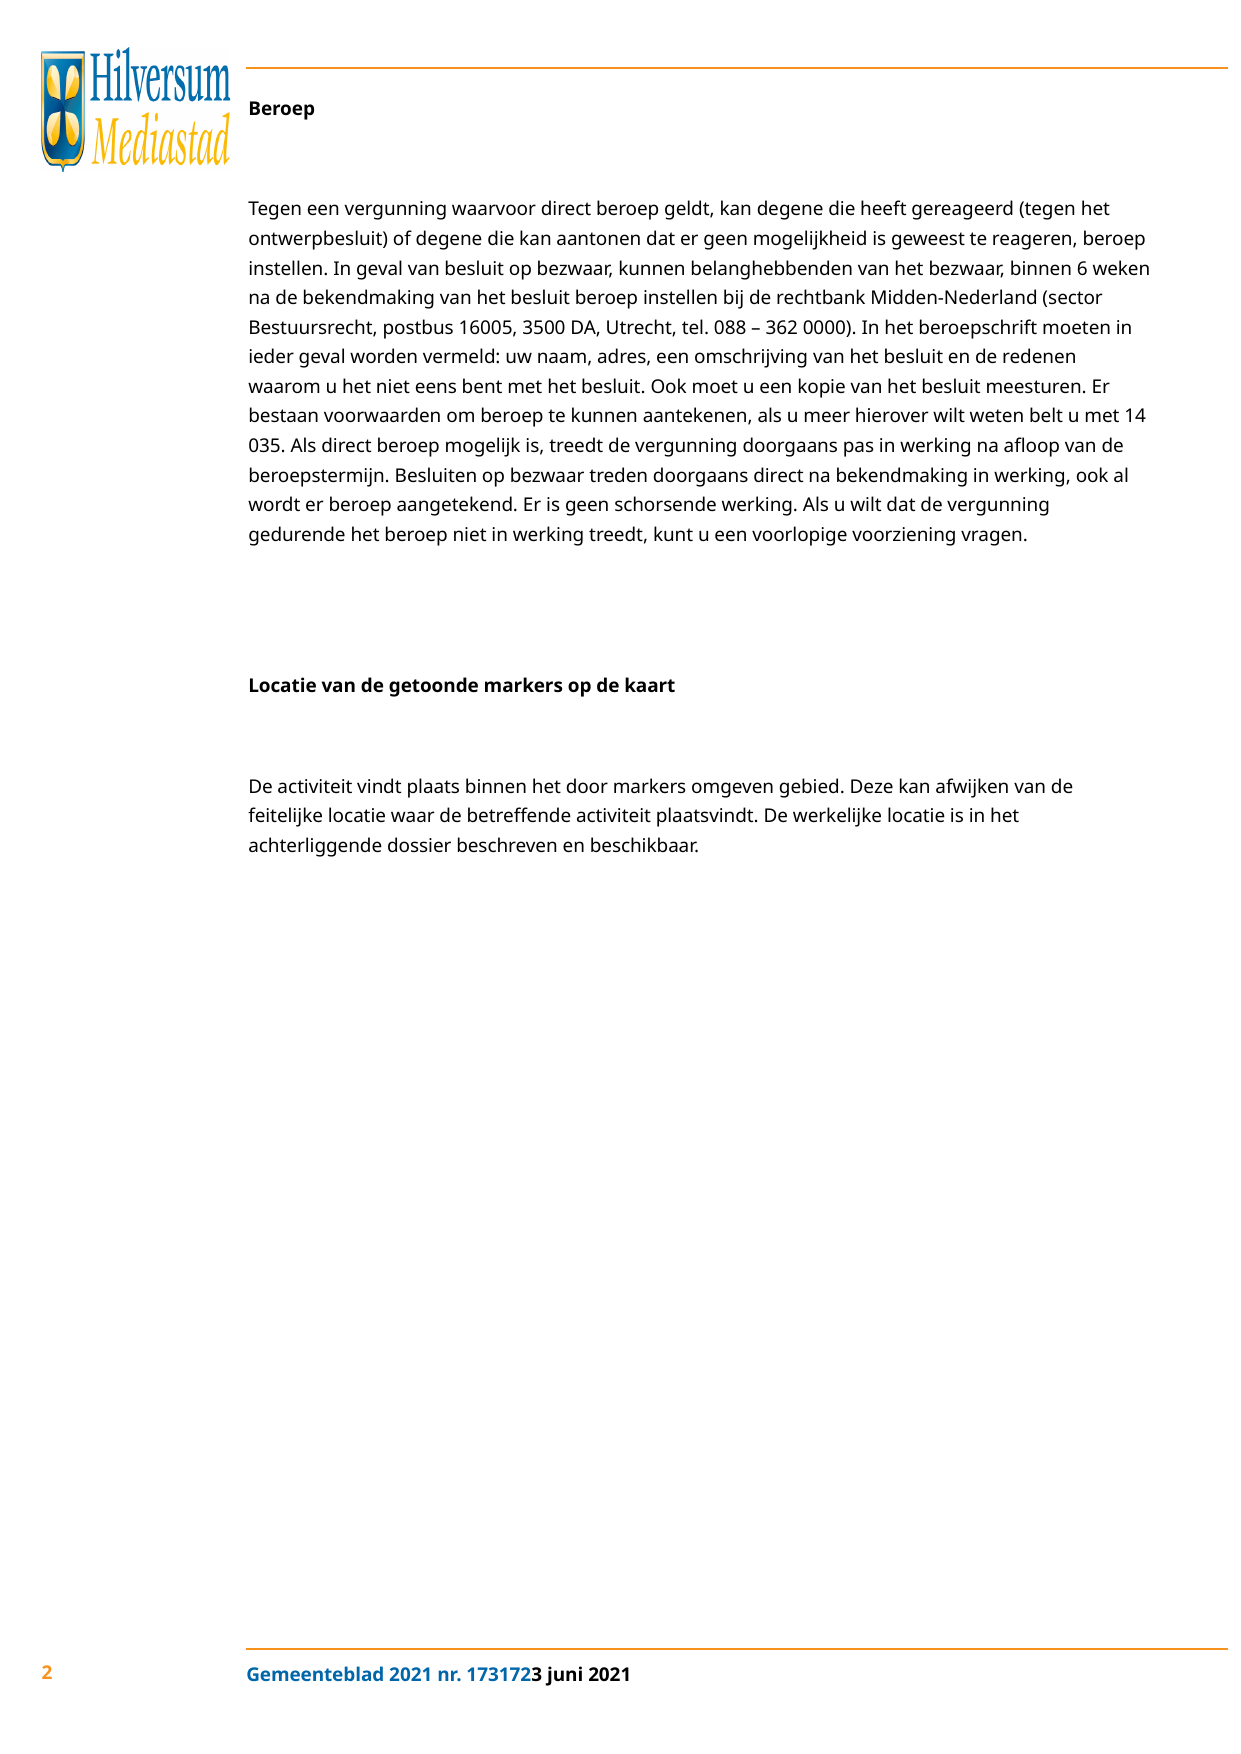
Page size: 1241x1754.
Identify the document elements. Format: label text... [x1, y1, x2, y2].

picture [41, 47, 231, 172]
text Beroep [248, 95, 1152, 121]
text De activiteit vindt plaats binnen het door markers omgeven gebied. Deze kan afwijken van de feitelijke locatie waar de betreffende activiteit plaatsvindt. De werkelijke locatie is in het achterliggende dossier beschreven en beschikbaar. [248, 773, 1152, 858]
text Tegen een vergunning waarvoor direct beroep geldt, kan degene die heeft gereageerd (tegen het ontwerpbesluit) of degene die kan aantonen dat er geen mogelijkheid is geweest te reageren, beroep instellen. In geval van besluit op bezwaar, kunnen belanghebbenden van het bezwaar, binnen 6 weken na de bekendmaking van het besluit beroep instellen bij de rechtbank Midden-Nederland (sector Bestuursrecht, postbus 16005, 3500 DA, Utrecht, tel. 088 – 362 0000). In het beroepschrift moeten in ieder geval worden vermeld: uw naam, adres, een omschrijving van het besluit en de redenen waarom u het niet eens bent met het besluit. Ook moet u een kopie van het besluit meesturen. Er bestaan voorwaarden om beroep te kunnen aantekenen, als u meer hierover wilt weten belt u met 14 035. Als direct beroep mogelijk is, treedt de vergunning doorgaans pas in werking na afloop van de beroepstermijn. Besluiten op bezwaar treden doorgaans direct na bekendmaking in werking, ook al wordt er beroep aangetekend. Er is geen schorsende werking. Als u wilt dat de vergunning gedurende het beroep niet in werking treedt, kunt u een voorlopige voorziening vragen. [248, 196, 1152, 547]
text Locatie van de getoonde markers op de kaart [248, 672, 1152, 698]
